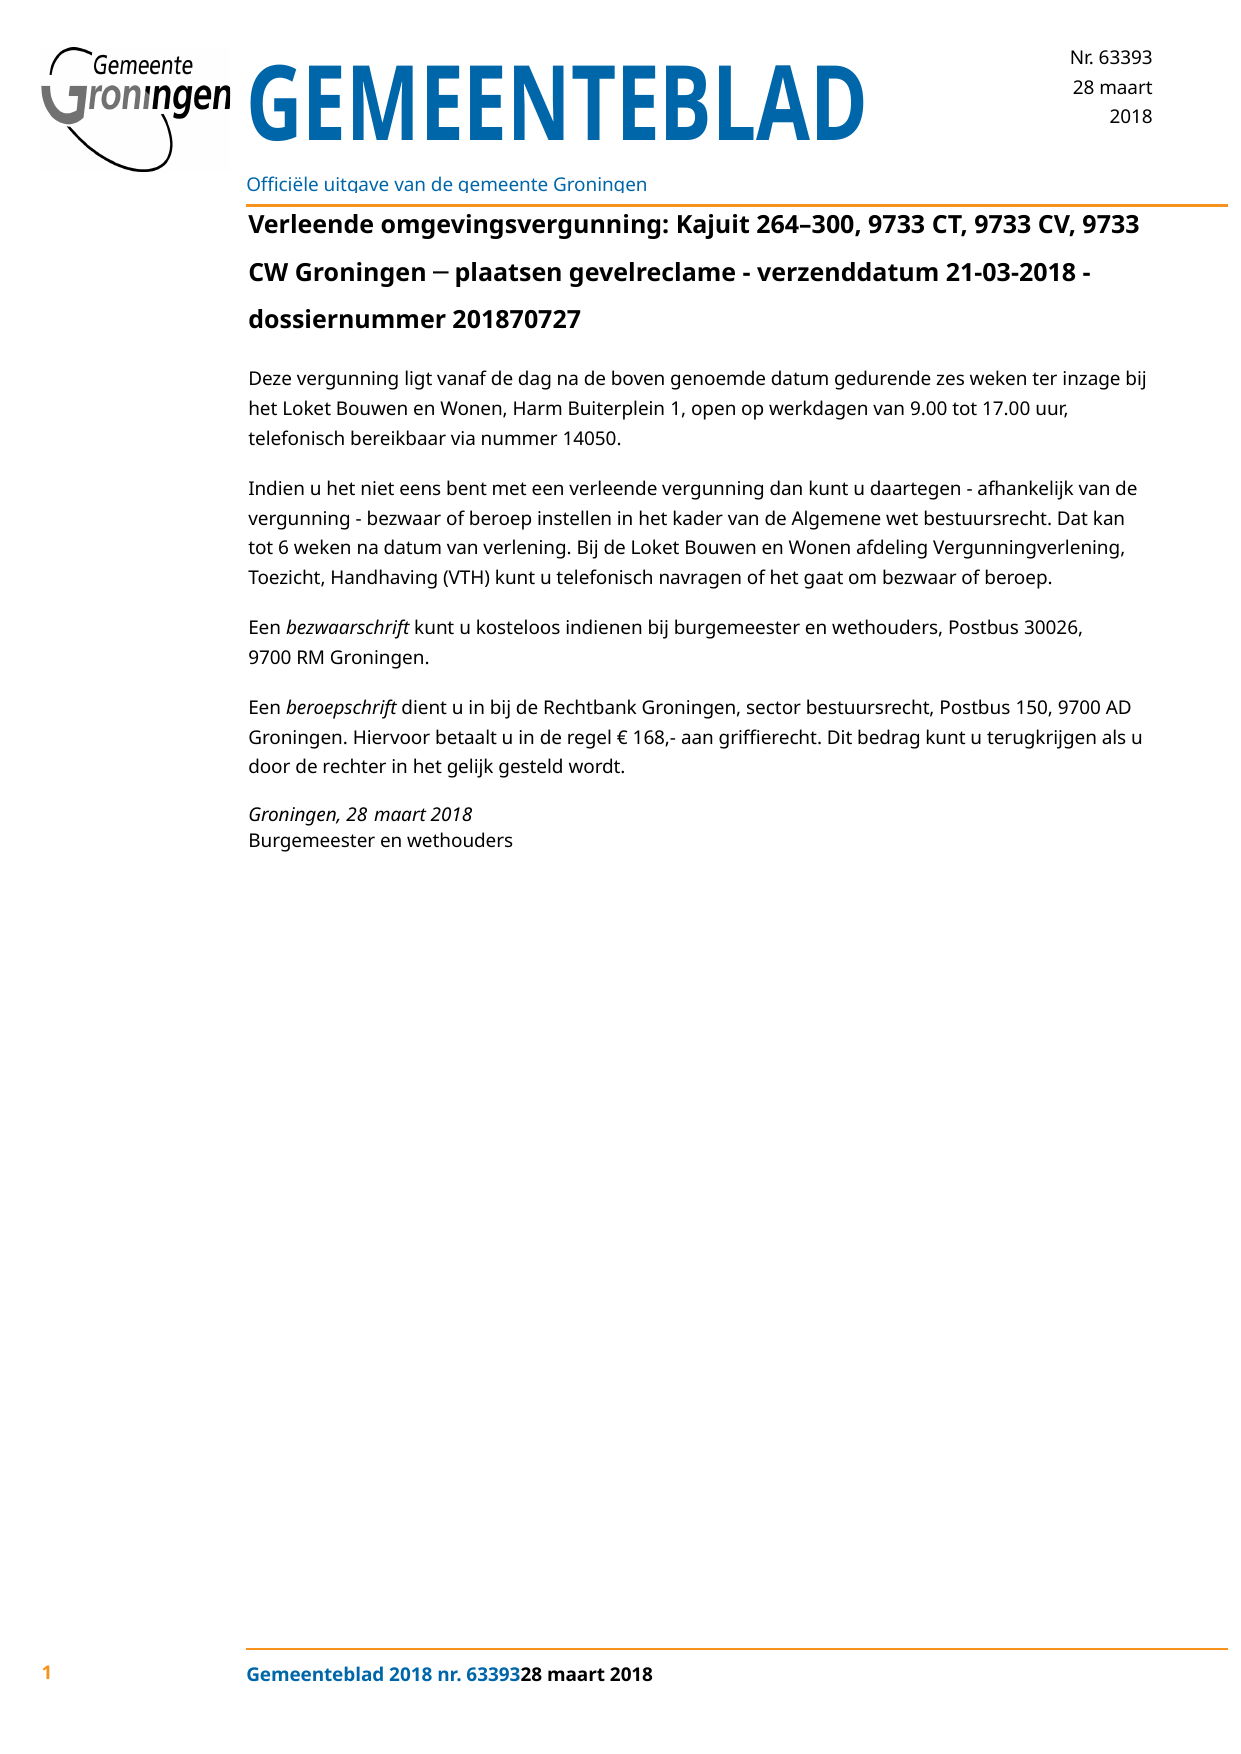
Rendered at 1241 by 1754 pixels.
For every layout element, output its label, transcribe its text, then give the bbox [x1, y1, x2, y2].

picture [41, 47, 231, 172]
text Een beroepschrift dient u in bij de Rechtbank Groningen, sector bestuursrecht, Postbus 150, 9700 AD Groningen. Hiervoor betaalt u in de regel € 168,- aan griffierecht. Dit bedrag kunt u terugkrijgen als u door de rechter in het gelijk gesteld wordt. [248, 694, 1152, 779]
text Groningen, 28 maart 2018 [248, 801, 1152, 827]
text Verleende omgevingsvergunning: Kajuit 264–300, 9733 CT, 9733 CV, 9733 CW Groningen ─ plaatsen gevelreclame - verzenddatum 21-03-2018 - dossiernummer 201870727 [248, 207, 1152, 336]
text Indien u het niet eens bent met een verleende vergunning dan kunt u daartegen - afhankelijk van de vergunning - bezwaar of beroep instellen in het kader van de Algemene wet bestuursrecht. Dat kan tot 6 weken na datum van verlening. Bij de Loket Bouwen en Wonen afdeling Vergunningverlening, Toezicht, Handhaving (VTH) kunt u telefonisch navragen of het gaat om bezwaar of beroep. [248, 475, 1152, 589]
text Burgemeester en wethouders [248, 827, 1152, 853]
text Deze vergunning ligt vanaf de dag na de boven genoemde datum gedurende zes weken ter inzage bij het Loket Bouwen en Wonen, Harm Buiterplein 1, open op werkdagen van 9.00 tot 17.00 uur, telefonisch bereikbaar via nummer 14050. [248, 366, 1152, 450]
text Een bezwaarschrift kunt u kosteloos indienen bij burgemeester en wethouders, Postbus 30026, 9700 RM Groningen. [248, 614, 1152, 669]
